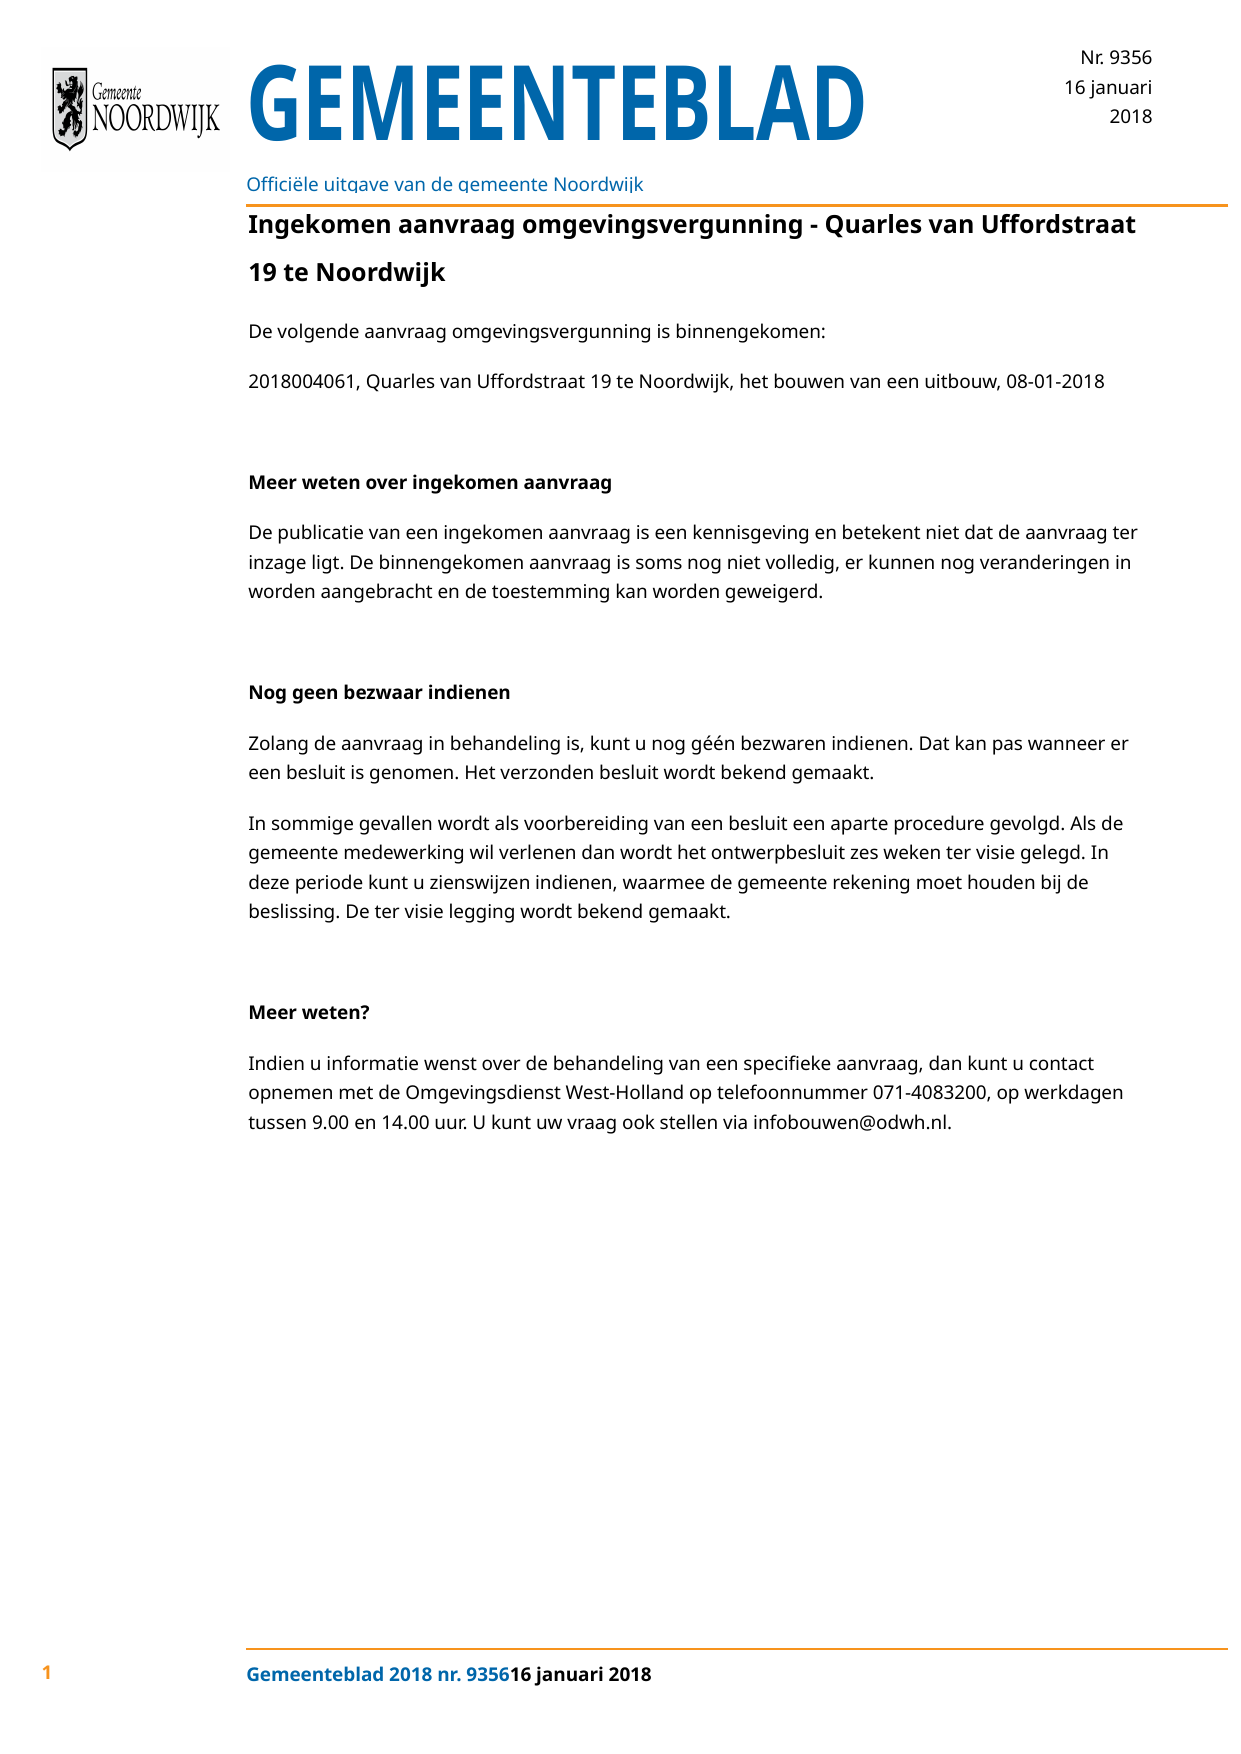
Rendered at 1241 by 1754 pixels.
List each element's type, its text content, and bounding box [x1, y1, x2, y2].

text In sommige gevallen wordt als voorbereiding van een besluit een aparte procedure gevolgd. Als de gemeente medewerking wil verlenen dan wordt het ontwerpbesluit zes weken ter visie gelegd. In deze periode kunt u zienswijzen indienen, waarmee de gemeente rekening moet houden bij de beslissing. De ter visie legging wordt bekend gemaakt. [248, 810, 1152, 924]
text De volgende aanvraag omgevingsvergunning is binnengekomen: [248, 318, 1152, 344]
text 2018004061, Quarles van Uffordstraat 19 te Noordwijk, het bouwen van een uitbouw, 08-01-2018 [248, 368, 1152, 394]
text Ingekomen aanvraag omgevingsvergunning - Quarles van Uffordstraat 19 te Noordwijk [248, 207, 1152, 288]
text Meer weten over ingekomen aanvraag [248, 469, 1152, 495]
text De publicatie van een ingekomen aanvraag is een kennisgeving en betekent niet dat de aanvraag ter inzage ligt. De binnengekomen aanvraag is soms nog niet volledig, er kunnen nog veranderingen in worden aangebracht en de toestemming kan worden geweigerd. [248, 519, 1152, 604]
text Zolang de aanvraag in behandeling is, kunt u nog géén bezwaren indienen. Dat kan pas wanneer er een besluit is genomen. Het verzonden besluit wordt bekend gemaakt. [248, 730, 1152, 785]
text Nog geen bezwaar indienen [248, 679, 1152, 705]
picture [41, 47, 231, 172]
text Indien u informatie wenst over de behandeling van een specifieke aanvraag, dan kunt u contact opnemen met de Omgevingsdienst West-Holland op telefoonnummer 071-4083200, op werkdagen tussen 9.00 en 14.00 uur. U kunt uw vraag ook stellen via infobouwen@odwh.nl. [248, 1050, 1152, 1135]
text Meer weten? [248, 999, 1152, 1025]
